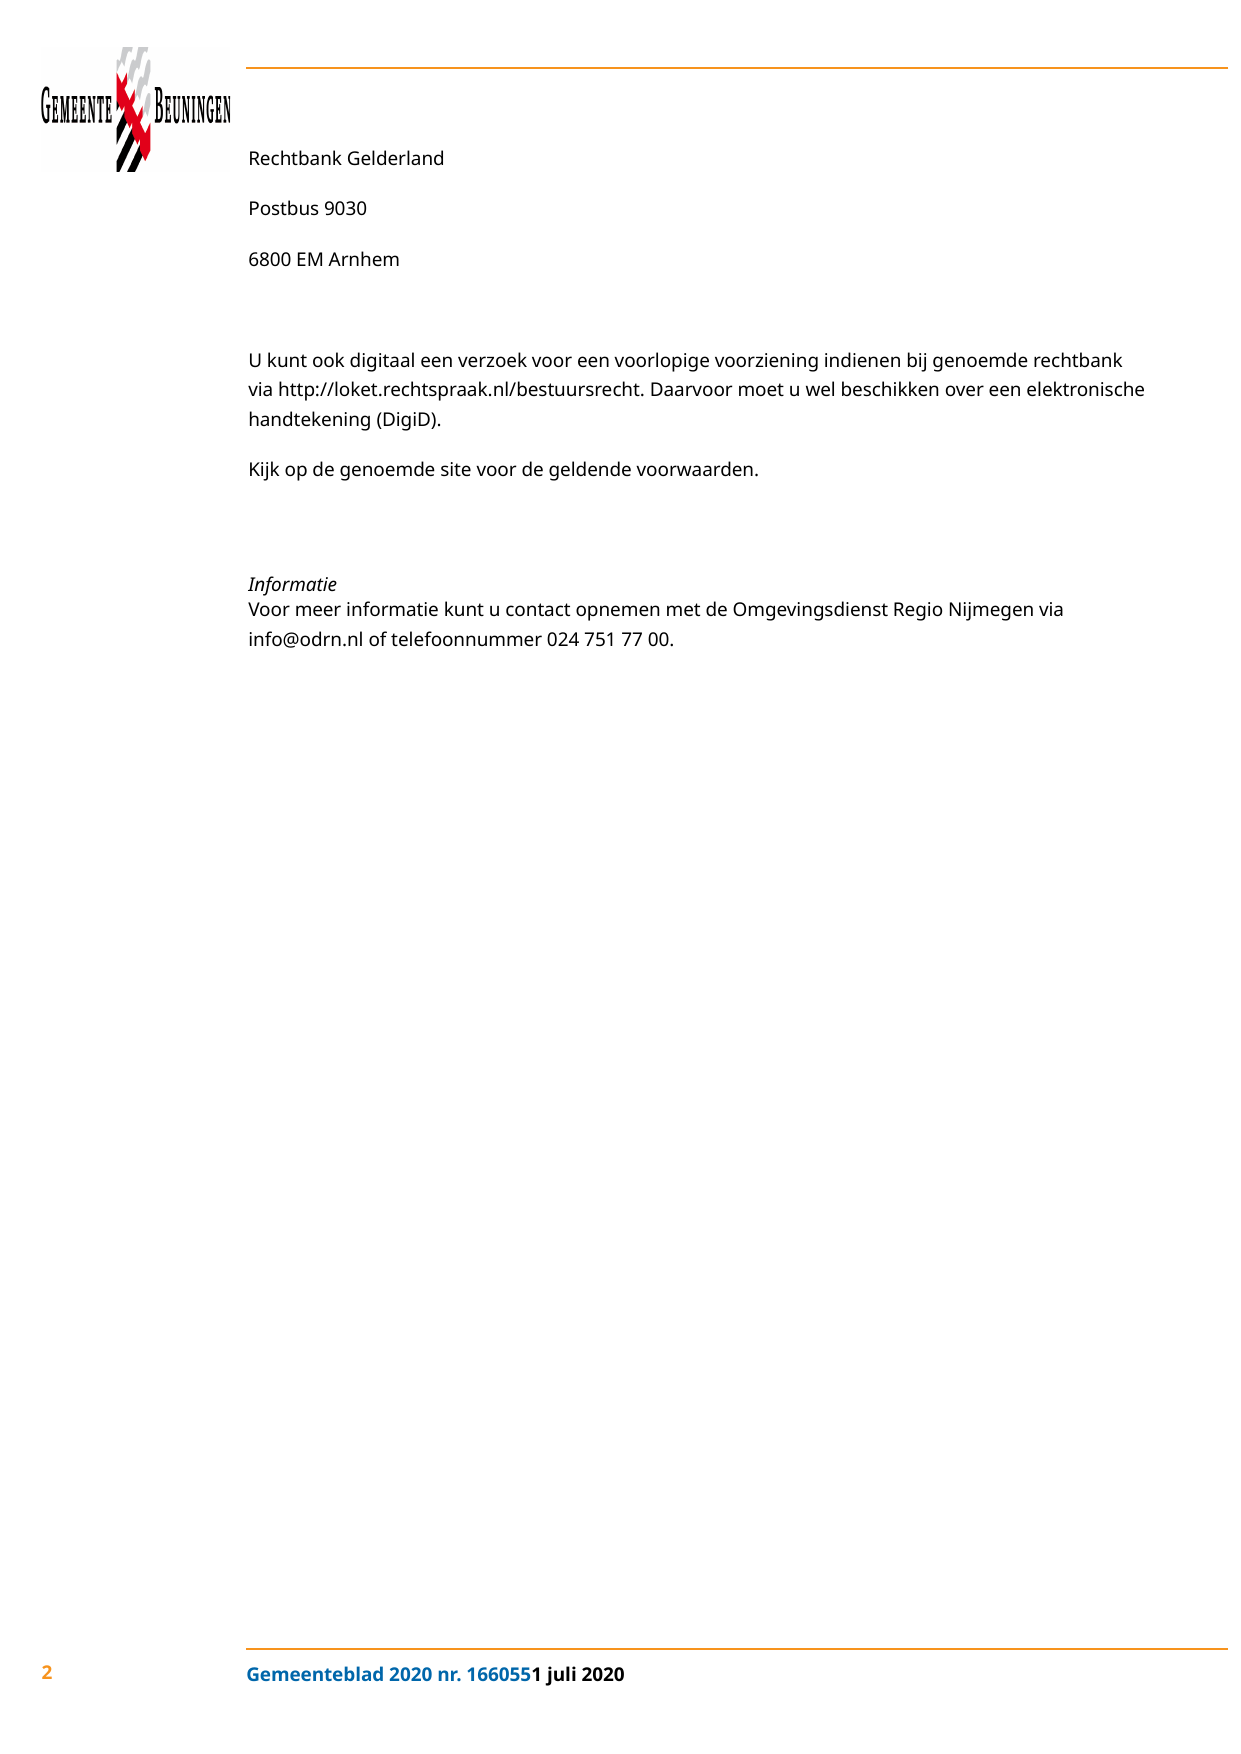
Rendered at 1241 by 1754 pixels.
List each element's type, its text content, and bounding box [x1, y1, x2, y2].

text Informatie [248, 571, 1152, 597]
text U kunt ook digitaal een verzoek voor een voorlopige voorziening indienen bij genoemde rechtbank via http://loket.rechtspraak.nl/bestuursrecht. Daarvoor moet u wel beschikken over een elektronische handtekening (DigiD). [248, 347, 1152, 432]
text Kijk op de genoemde site voor de geldende voorwaarden. [248, 456, 1152, 482]
picture [41, 47, 231, 172]
text 6800 EM Arnhem [248, 246, 1152, 272]
text Rechtbank Gelderland [248, 145, 1152, 171]
text Postbus 9030 [248, 196, 1152, 221]
text Voor meer informatie kunt u contact opnemen met de Omgevingsdienst Regio Nijmegen via info@odrn.nl of telefoonnummer 024 751 77 00. [248, 597, 1152, 652]
